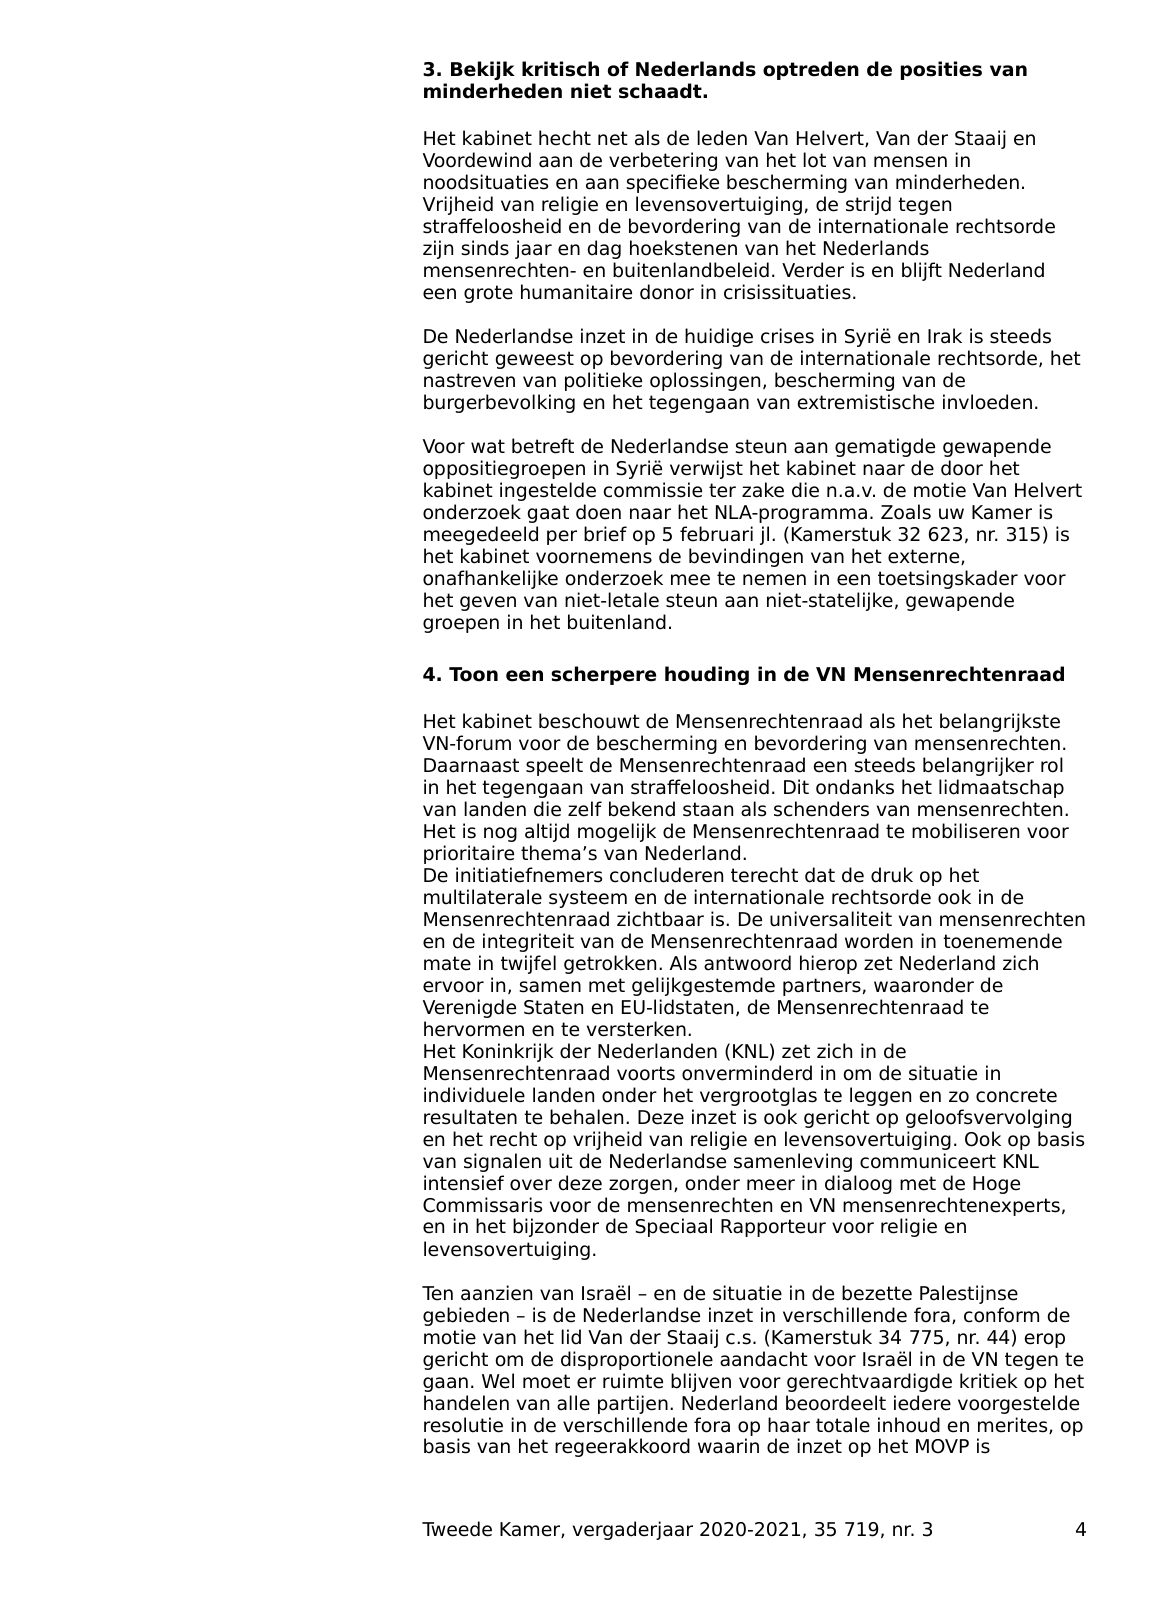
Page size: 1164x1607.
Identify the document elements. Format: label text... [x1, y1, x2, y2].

text Het kabinet beschouwt de Mensenrechtenraad als het belangrijkste VN-forum voor de bescherming en bevordering van mensenrechten. Daarnaast speelt de Mensenrechtenraad een steeds belangrijker rol in het tegengaan van straffeloosheid. Dit ondanks het lidmaatschap van landen die zelf bekend staan als schenders van mensenrechten. Het is nog altijd mogelijk de Mensenrechtenraad te mobiliseren voor prioritaire thema’s van Nederland. [422, 711, 1087, 865]
text Het kabinet hecht net als de leden Van Helvert, Van der Staaij en Voordewind aan de verbetering van het lot van mensen in noodsituaties en aan specifieke bescherming van minderheden. Vrijheid van religie en levensovertuiging, de strijd tegen straffeloosheid en de bevordering van de internationale rechtsorde zijn sinds jaar en dag hoekstenen van het Nederlands mensenrechten- en buitenlandbeleid. Verder is en blijft Nederland een grote humanitaire donor in crisissituaties. [422, 128, 1087, 304]
text Voor wat betreft de Nederlandse steun aan gematigde gewapende oppositiegroepen in Syrië verwijst het kabinet naar de door het kabinet ingestelde commissie ter zake die n.a.v. de motie Van Helvert onderzoek gaat doen naar het NLA-programma. Zoals uw Kamer is meegedeeld per brief op 5 februari jl. (Kamerstuk 32 623, nr. 315) is het kabinet voornemens de bevindingen van het externe, onafhankelijke onderzoek mee te nemen in een toetsingskader voor het geven van niet-letale steun aan niet-statelijke, gewapende groepen in het buitenland. [422, 436, 1087, 634]
text De initiatiefnemers concluderen terecht dat de druk op het multilaterale systeem en de internationale rechtsorde ook in de Mensenrechtenraad zichtbaar is. De universaliteit van mensenrechten en de integriteit van de Mensenrechtenraad worden in toenemende mate in twijfel getrokken. Als antwoord hierop zet Nederland zich ervoor in, samen met gelijkgestemde partners, waaronder de Verenigde Staten en EU-lidstaten, de Mensenrechtenraad te hervormen en te versterken. [422, 865, 1087, 1041]
subtitle 4. Toon een scherpere houding in de VN Mensenrechtenraad [422, 664, 1087, 686]
text De Nederlandse inzet in de huidige crises in Syrië en Irak is steeds gericht geweest op bevordering van de internationale rechtsorde, het nastreven van politieke oplossingen, bescherming van de burgerbevolking en het tegengaan van extremistische invloeden. [422, 326, 1087, 414]
text Ten aanzien van Israël – en de situatie in de bezette Palestijnse gebieden – is de Nederlandse inzet in verschillende fora, conform de motie van het lid Van der Staaij c.s. (Kamerstuk 34 775, nr. 44) erop gericht om de disproportionele aandacht voor Israël in de VN tegen te gaan. Wel moet er ruimte blijven voor gerechtvaardigde kritiek op het handelen van alle partijen. Nederland beoordeelt iedere voorgestelde resolutie in de verschillende fora op haar totale inhoud en merites, op basis van het regeerakkoord waarin de inzet op het MOVP is [422, 1283, 1087, 1458]
text Het Koninkrijk der Nederlanden (KNL) zet zich in de Mensenrechtenraad voorts onverminderd in om de situatie in individuele landen onder het vergrootglas te leggen en zo concrete resultaten te behalen. Deze inzet is ook gericht op geloofsvervolging en het recht op vrijheid van religie en levensovertuiging. Ook op basis van signalen uit de Nederlandse samenleving communiceert KNL intensief over deze zorgen, onder meer in dialoog met de Hoge Commissaris voor de mensenrechten en VN mensenrechtenexperts, en in het bijzonder de Speciaal Rapporteur voor religie en levensovertuiging. [422, 1041, 1087, 1260]
subtitle 3. Bekijk kritisch of Nederlands optreden de posities van minderheden niet schaadt. [422, 59, 1087, 103]
